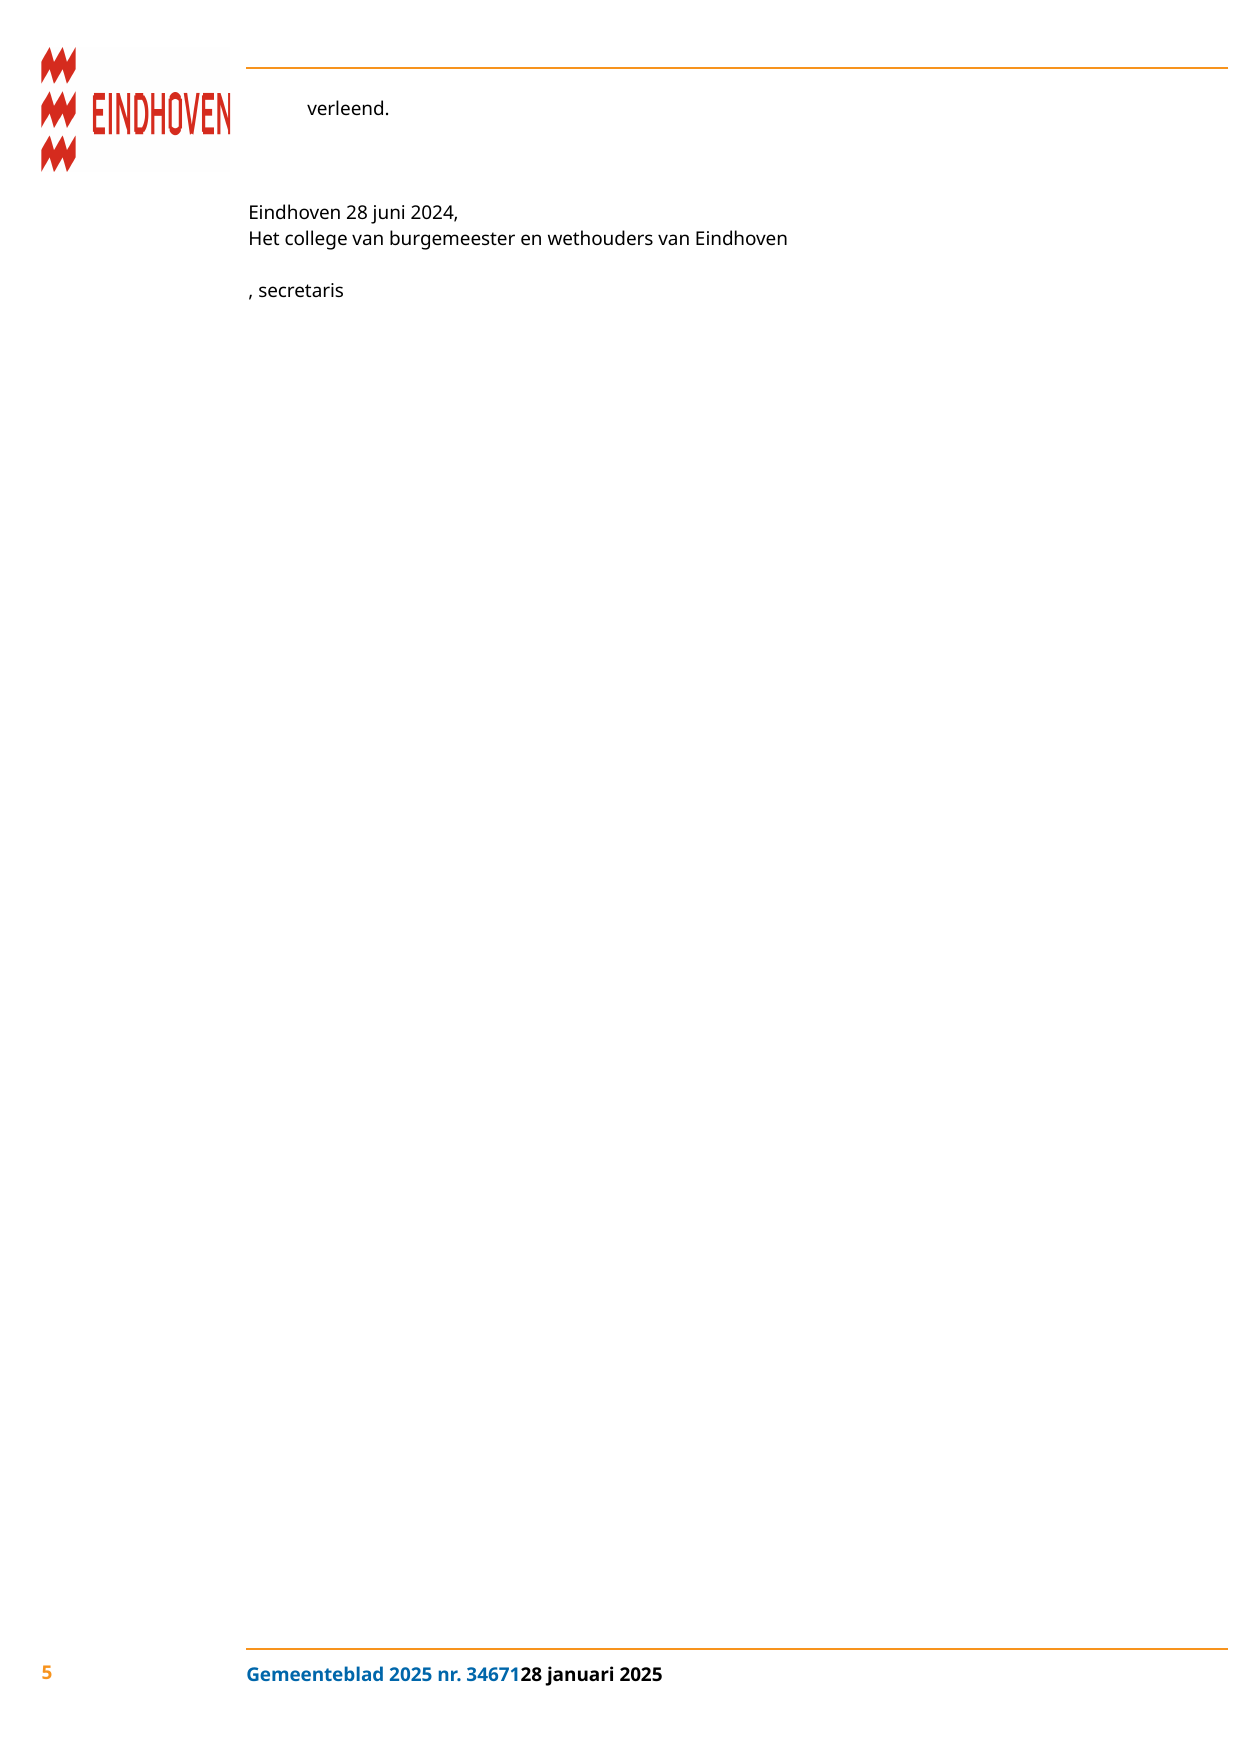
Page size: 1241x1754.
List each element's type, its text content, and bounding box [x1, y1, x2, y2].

text , secretaris [248, 277, 1152, 302]
list verleend. [248, 95, 1152, 121]
text Eindhoven 28 juni 2024, [248, 199, 1152, 225]
text Het college van burgemeester en wethouders van Eindhoven [248, 225, 1152, 251]
picture [41, 47, 231, 172]
